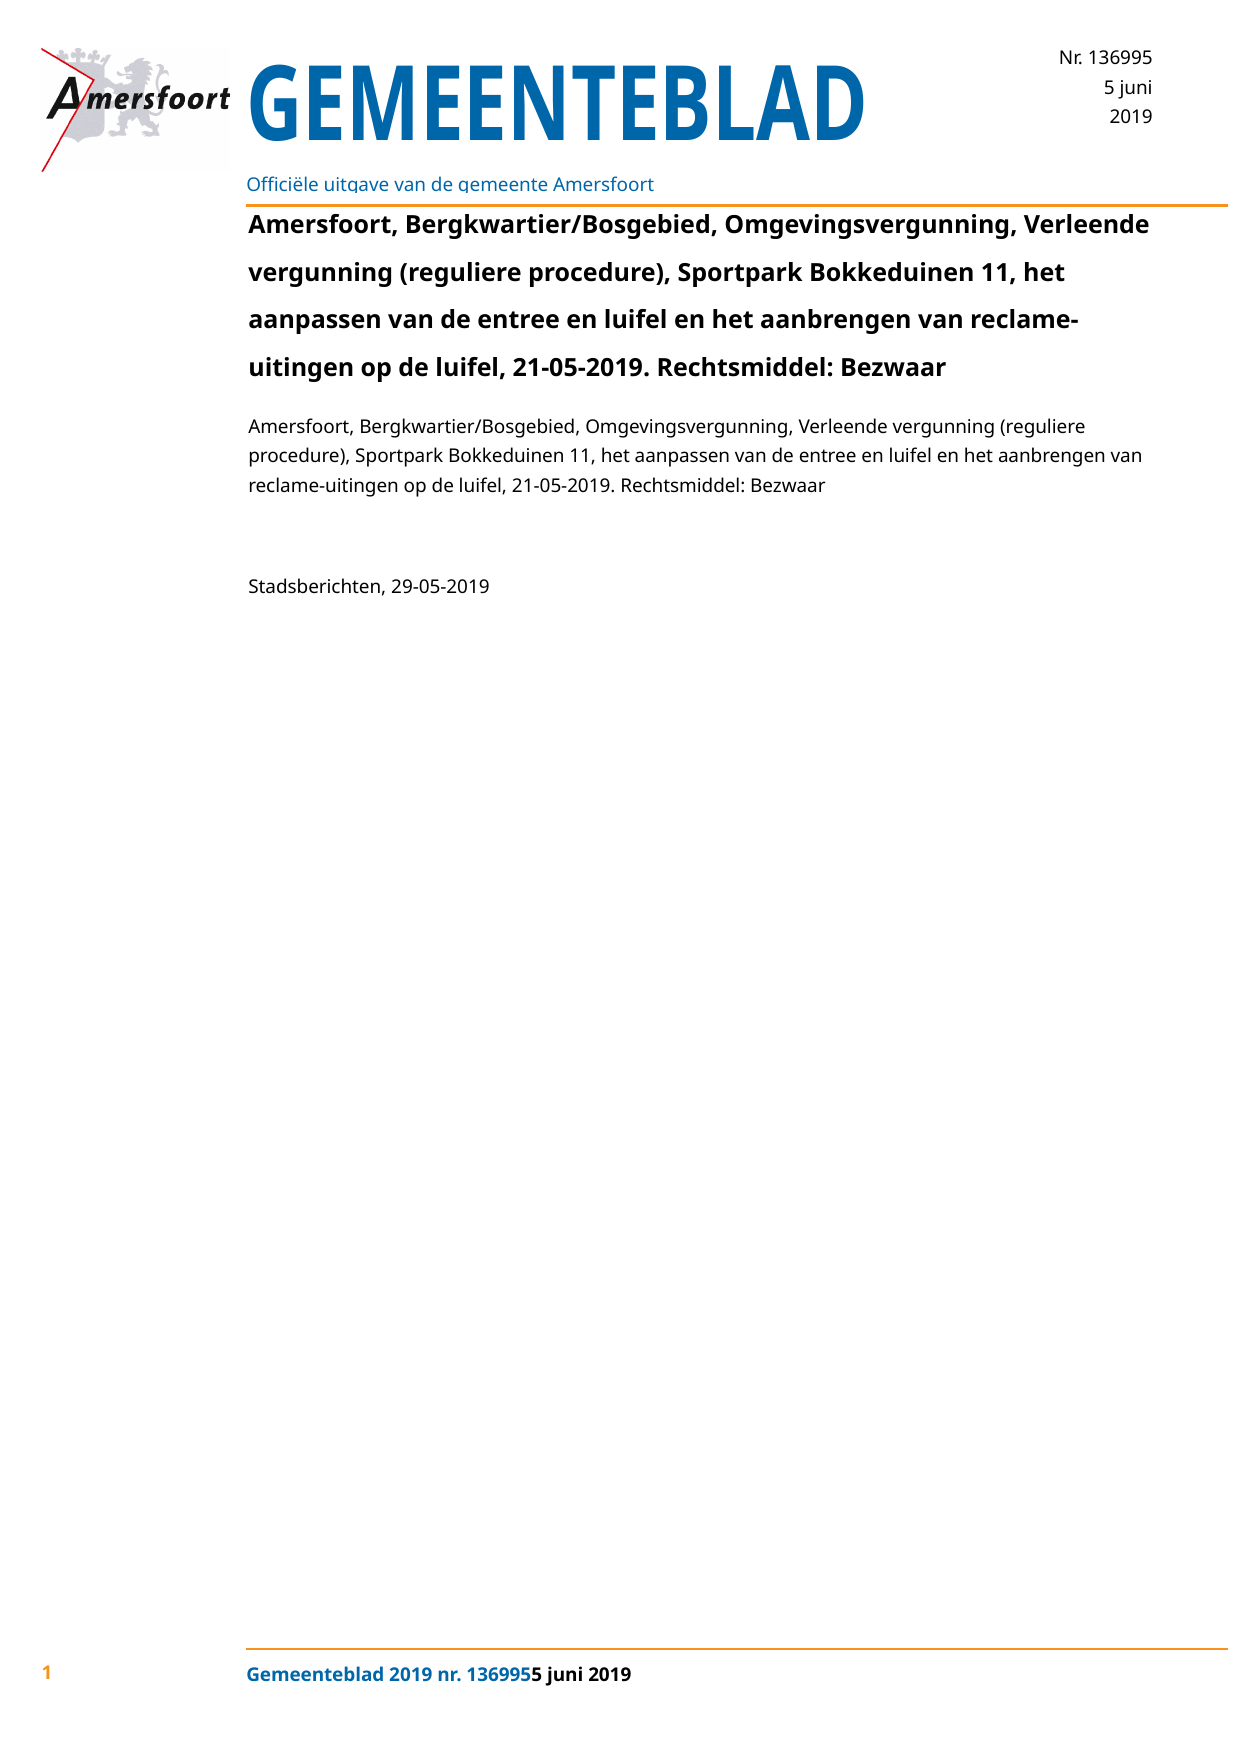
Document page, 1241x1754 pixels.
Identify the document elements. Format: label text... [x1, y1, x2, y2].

text Amersfoort, Bergkwartier/Bosgebied, Omgevingsvergunning, Verleende vergunning (reguliere procedure), Sportpark Bokkeduinen 11, het aanpassen van de entree en luifel en het aanbrengen van reclame-uitingen op de luifel, 21-05-2019. Rechtsmiddel: Bezwaar [248, 413, 1152, 498]
picture [41, 47, 231, 172]
text Stadsberichten, 29-05-2019 [248, 573, 1152, 599]
text Amersfoort, Bergkwartier/Bosgebied, Omgevingsvergunning, Verleende vergunning (reguliere procedure), Sportpark Bokkeduinen 11, het aanpassen van de entree en luifel en het aanbrengen van reclame-uitingen op de luifel, 21-05-2019. Rechtsmiddel: Bezwaar [248, 207, 1152, 384]
